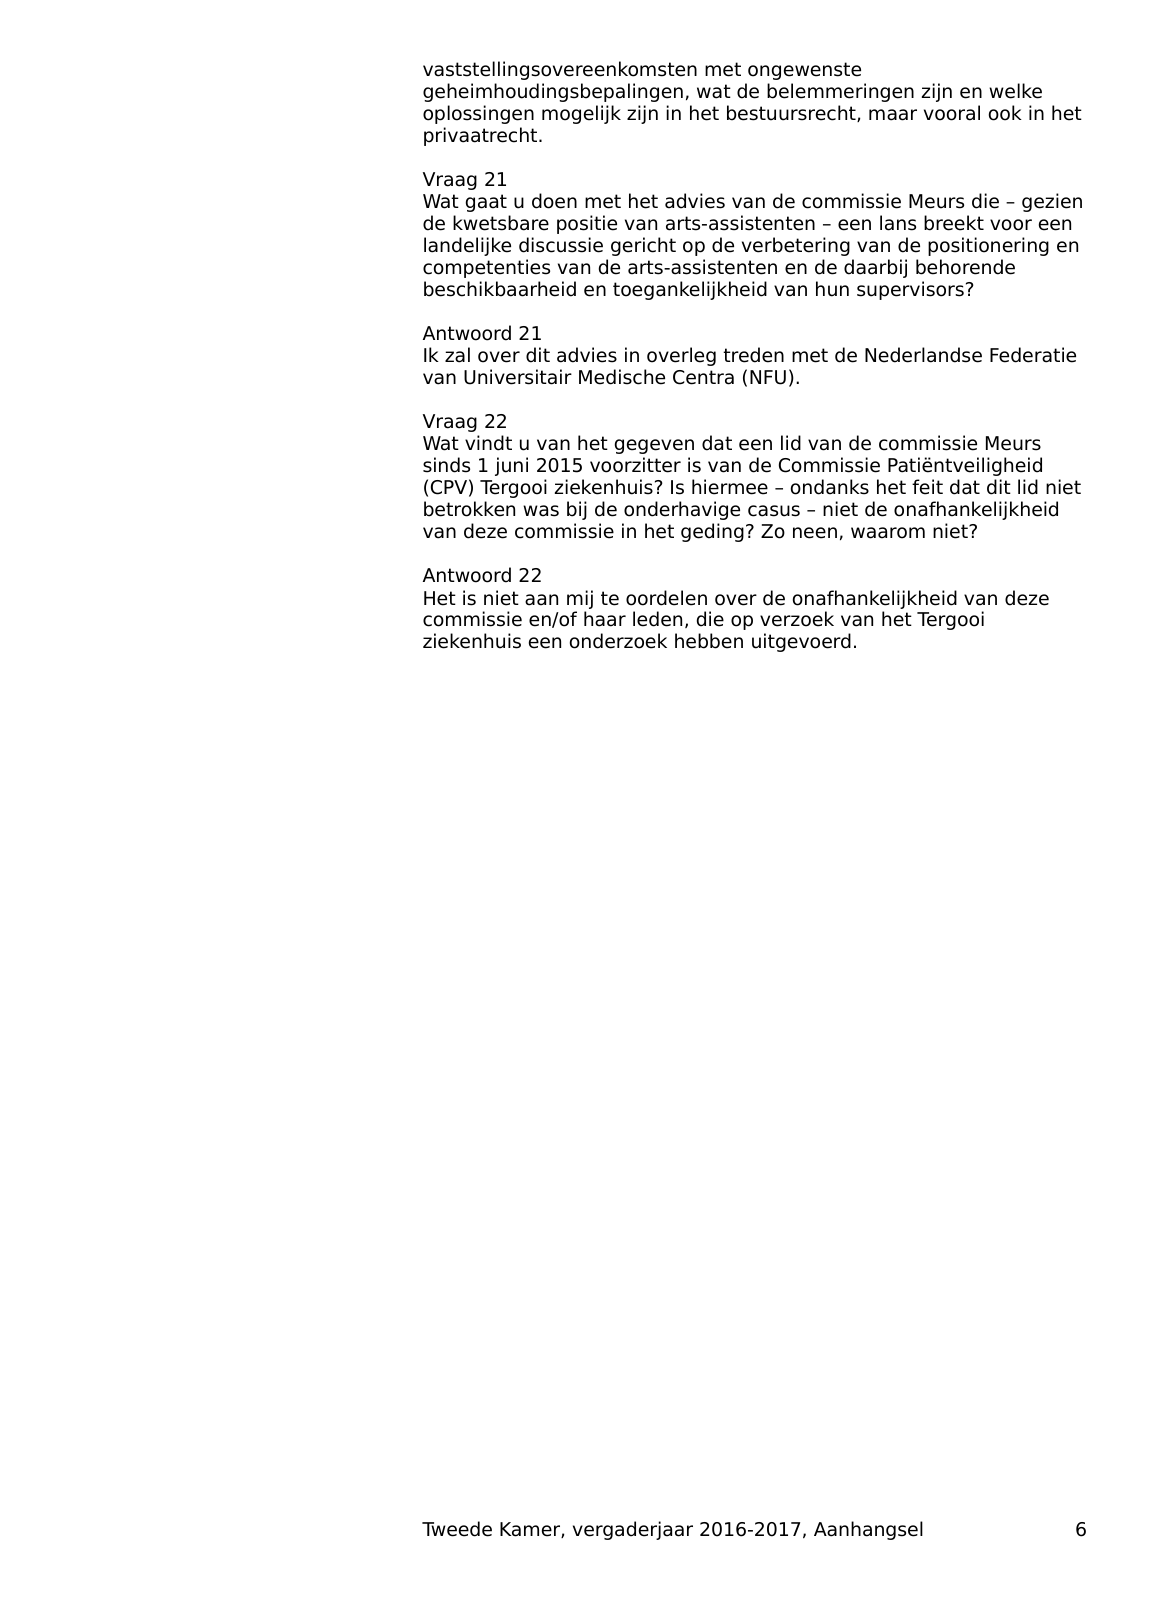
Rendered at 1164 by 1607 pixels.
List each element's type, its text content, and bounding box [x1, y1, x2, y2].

text Wat gaat u doen met het advies van de commissie Meurs die – gezien de kwetsbare positie van arts-assistenten – een lans breekt voor een landelijke discussie gericht op de verbetering van de positionering en competenties van de arts-assistenten en de daarbij behorende beschikbaarheid en toegankelijkheid van hun supervisors? [422, 191, 1087, 301]
text vaststellingsovereenkomsten met ongewenste geheimhoudingsbepalingen, wat de belemmeringen zijn en welke oplossingen mogelijk zijn in het bestuursrecht, maar vooral ook in het privaatrecht. [422, 59, 1087, 147]
text Antwoord 21 [422, 323, 1087, 345]
text Antwoord 22 [422, 565, 1087, 587]
text Het is niet aan mij te oordelen over de onafhankelijkheid van deze commissie en/of haar leden, die op verzoek van het Tergooi ziekenhuis een onderzoek hebben uitgevoerd. [422, 587, 1087, 653]
text Ik zal over dit advies in overleg treden met de Nederlandse Federatie van Universitair Medische Centra (NFU). [422, 345, 1087, 389]
text Wat vindt u van het gegeven dat een lid van de commissie Meurs sinds 1 juni 2015 voorzitter is van de Commissie Patiëntveiligheid (CPV) Tergooi ziekenhuis? Is hiermee – ondanks het feit dat dit lid niet betrokken was bij de onderhavige casus – niet de onafhankelijkheid van deze commissie in het geding? Zo neen, waarom niet? [422, 433, 1087, 543]
text Vraag 22 [422, 411, 1087, 433]
text Vraag 21 [422, 169, 1087, 191]
